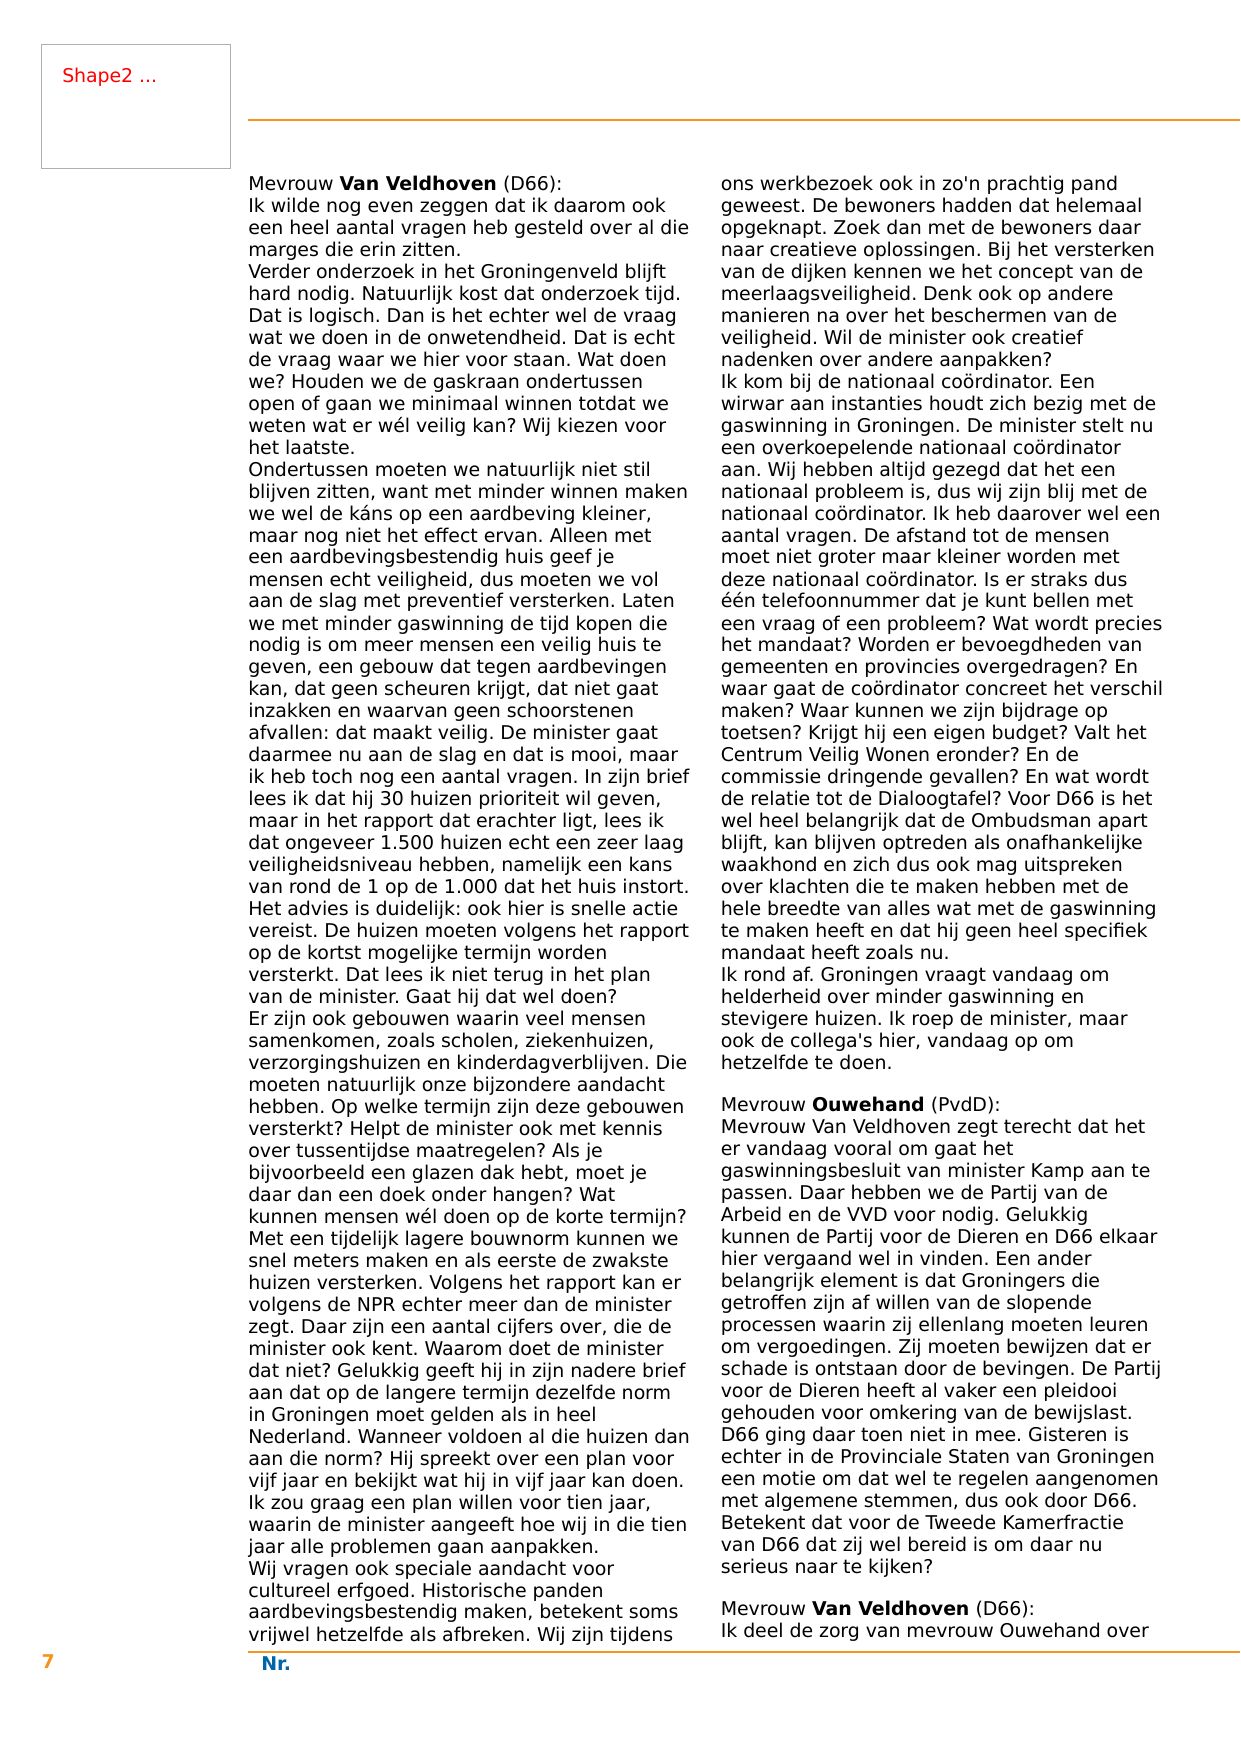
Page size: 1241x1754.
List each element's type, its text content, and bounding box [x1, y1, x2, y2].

text Met een tijdelijk lagere bouwnorm kunnen we snel meters maken en als eerste de zwakste huizen versterken. Volgens het rapport kan er volgens de NPR echter meer dan de minister zegt. Daar zijn een aantal cijfers over, die de minister ook kent. Waarom doet de minister dat niet? Gelukkig geeft hij in zijn nadere brief aan dat op de langere termijn dezelfde norm in Groningen moet gelden als in heel Nederland. Wanneer voldoen al die huizen dan aan die norm? Hij spreekt over een plan voor vijf jaar en bekijkt wat hij in vijf jaar kan doen. Ik zou graag een plan willen voor tien jaar, waarin de minister aangeeft hoe wij in die tien jaar alle problemen gaan aanpakken. [248, 1228, 691, 1557]
text Mevrouw Van Veldhoven (D66): [248, 173, 691, 195]
text Ik kom bij de nationaal coördinator. Een wirwar aan instanties houdt zich bezig met de gaswinning in Groningen. De minister stelt nu een overkoepelende nationaal coördinator aan. Wij hebben altijd gezegd dat het een nationaal probleem is, dus wij zijn blij met de nationaal coördinator. Ik heb daarover wel een aantal vragen. De afstand tot de mensen moet niet groter maar kleiner worden met deze nationaal coördinator. Is er straks dus één telefoonnummer dat je kunt bellen met een vraag of een probleem? Wat wordt precies het mandaat? Worden er bevoegdheden van gemeenten en provincies overgedragen? En waar gaat de coördinator concreet het verschil maken? Waar kunnen we zijn bijdrage op toetsen? Krijgt hij een eigen budget? Valt het Centrum Veilig Wonen eronder? En de commissie dringende gevallen? En wat wordt de relatie tot de Dialoogtafel? Voor D66 is het wel heel belangrijk dat de Ombudsman apart blijft, kan blijven optreden als onafhankelijke waakhond en zich dus ook mag uitspreken over klachten die te maken hebben met de hele breedte van alles wat met de gaswinning te maken heeft en dat hij geen heel specifiek mandaat heeft zoals nu. [721, 371, 1163, 964]
text Wij vragen ook speciale aandacht voor cultureel erfgoed. Historische panden aardbevingsbestendig maken, betekent soms vrijwel hetzelfde als afbreken. Wij zijn tijdens [248, 1557, 691, 1645]
text Ondertussen moeten we natuurlijk niet stil blijven zitten, want met minder winnen maken we wel de káns op een aardbeving kleiner, maar nog niet het effect ervan. Alleen met een aardbevingsbestendig huis geef je mensen echt veiligheid, dus moeten we vol aan de slag met preventief versterken. Laten we met minder gaswinning de tijd kopen die nodig is om meer mensen een veilig huis te geven, een gebouw dat tegen aardbevingen kan, dat geen scheuren krijgt, dat niet gaat inzakken en waarvan geen schoorstenen afvallen: dat maakt veilig. De minister gaat daarmee nu aan de slag en dat is mooi, maar ik heb toch nog een aantal vragen. In zijn brief lees ik dat hij 30 huizen prioriteit wil geven, maar in het rapport dat erachter ligt, lees ik dat ongeveer 1.500 huizen echt een zeer laag veiligheidsniveau hebben, namelijk een kans van rond de 1 op de 1.000 dat het huis instort. Het advies is duidelijk: ook hier is snelle actie vereist. De huizen moeten volgens het rapport op de kortst mogelijke termijn worden versterkt. Dat lees ik niet terug in het plan van de minister. Gaat hij dat wel doen? [248, 458, 691, 1008]
text Ik deel de zorg van mevrouw Ouwehand over [721, 1619, 1163, 1641]
text ons werkbezoek ook in zo'n prachtig pand geweest. De bewoners hadden dat helemaal opgeknapt. Zoek dan met de bewoners daar naar creatieve oplossingen. Bij het versterken van de dijken kennen we het concept van de meerlaagsveiligheid. Denk ook op andere manieren na over het beschermen van de veiligheid. Wil de minister ook creatief nadenken over andere aanpakken? [721, 173, 1163, 371]
text Mevrouw Ouwehand (PvdD): [721, 1094, 1163, 1116]
text Ik wilde nog even zeggen dat ik daarom ook een heel aantal vragen heb gesteld over al die marges die erin zitten. [248, 195, 691, 261]
text Mevrouw Van Veldhoven zegt terecht dat het er vandaag vooral om gaat het gaswinningsbesluit van minister Kamp aan te passen. Daar hebben we de Partij van de Arbeid en de VVD voor nodig. Gelukkig kunnen de Partij voor de Dieren en D66 elkaar hier vergaand wel in vinden. Een ander belangrijk element is dat Groningers die getroffen zijn af willen van de slopende processen waarin zij ellenlang moeten leuren om vergoedingen. Zij moeten bewijzen dat er schade is ontstaan door de bevingen. De Partij voor de Dieren heeft al vaker een pleidooi gehouden voor omkering van de bewijslast. D66 ging daar toen niet in mee. Gisteren is echter in de Provinciale Staten van Groningen een motie om dat wel te regelen aangenomen met algemene stemmen, dus ook door D66. Betekent dat voor de Tweede Kamerfractie van D66 dat zij wel bereid is om daar nu serieus naar te kijken? [721, 1116, 1163, 1577]
text Mevrouw Van Veldhoven (D66): [721, 1597, 1163, 1619]
text Er zijn ook gebouwen waarin veel mensen samenkomen, zoals scholen, ziekenhuizen, verzorgingshuizen en kinderdagverblijven. Die moeten natuurlijk onze bijzondere aandacht hebben. Op welke termijn zijn deze gebouwen versterkt? Helpt de minister ook met kennis over tussentijdse maatregelen? Als je bijvoorbeeld een glazen dak hebt, moet je daar dan een doek onder hangen? Wat kunnen mensen wél doen op de korte termijn? [248, 1008, 691, 1228]
text Ik rond af. Groningen vraagt vandaag om helderheid over minder gaswinning en stevigere huizen. Ik roep de minister, maar ook de collega's hier, vandaag op om hetzelfde te doen. [721, 964, 1163, 1074]
text Verder onderzoek in het Groningenveld blijft hard nodig. Natuurlijk kost dat onderzoek tijd. Dat is logisch. Dan is het echter wel de vraag wat we doen in de onwetendheid. Dat is echt de vraag waar we hier voor staan. Wat doen we? Houden we de gaskraan ondertussen open of gaan we minimaal winnen totdat we weten wat er wél veilig kan? Wij kiezen voor het laatste. [248, 261, 691, 458]
